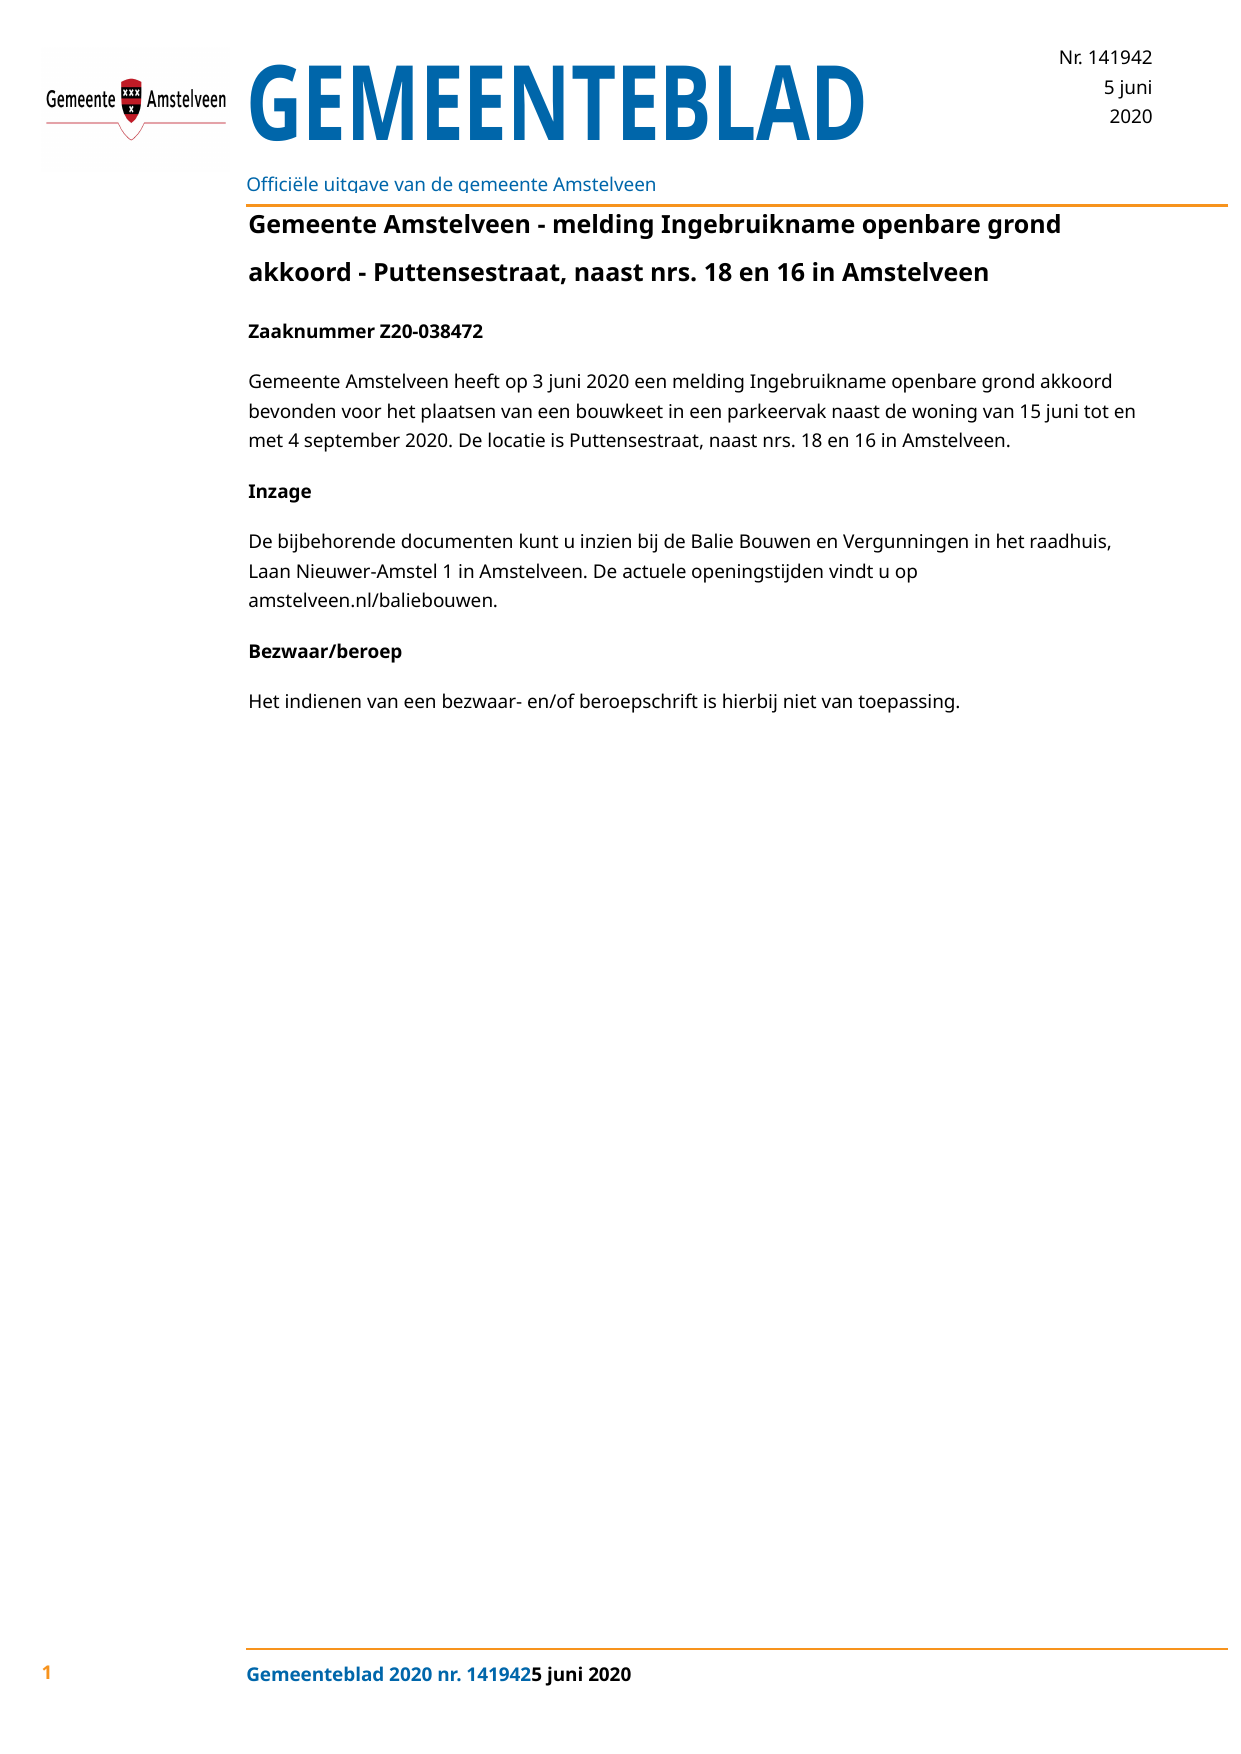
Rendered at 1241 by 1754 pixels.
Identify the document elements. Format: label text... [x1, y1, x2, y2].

text Gemeente Amstelveen - melding Ingebruikname openbare grond akkoord - Puttensestraat, naast nrs. 18 en 16 in Amstelveen [248, 207, 1152, 288]
text Bezwaar/beroep [248, 638, 1152, 664]
text Gemeente Amstelveen heeft op 3 juni 2020 een melding Ingebruikname openbare grond akkoord bevonden voor het plaatsen van een bouwkeet in een parkeervak naast de woning van 15 juni tot en met 4 september 2020. De locatie is Puttensestraat, naast nrs. 18 en 16 in Amstelveen. [248, 368, 1152, 453]
picture [41, 47, 231, 172]
text Inzage [248, 478, 1152, 504]
text De bijbehorende documenten kunt u inzien bij de Balie Bouwen en Vergunningen in het raadhuis, Laan Nieuwer-Amstel 1 in Amstelveen. De actuele openingstijden vindt u op amstelveen.nl/baliebouwen. [248, 528, 1152, 613]
text Het indienen van een bezwaar- en/of beroepschrift is hierbij niet van toepassing. [248, 688, 1152, 714]
text Zaaknummer Z20-038472 [248, 318, 1152, 344]
